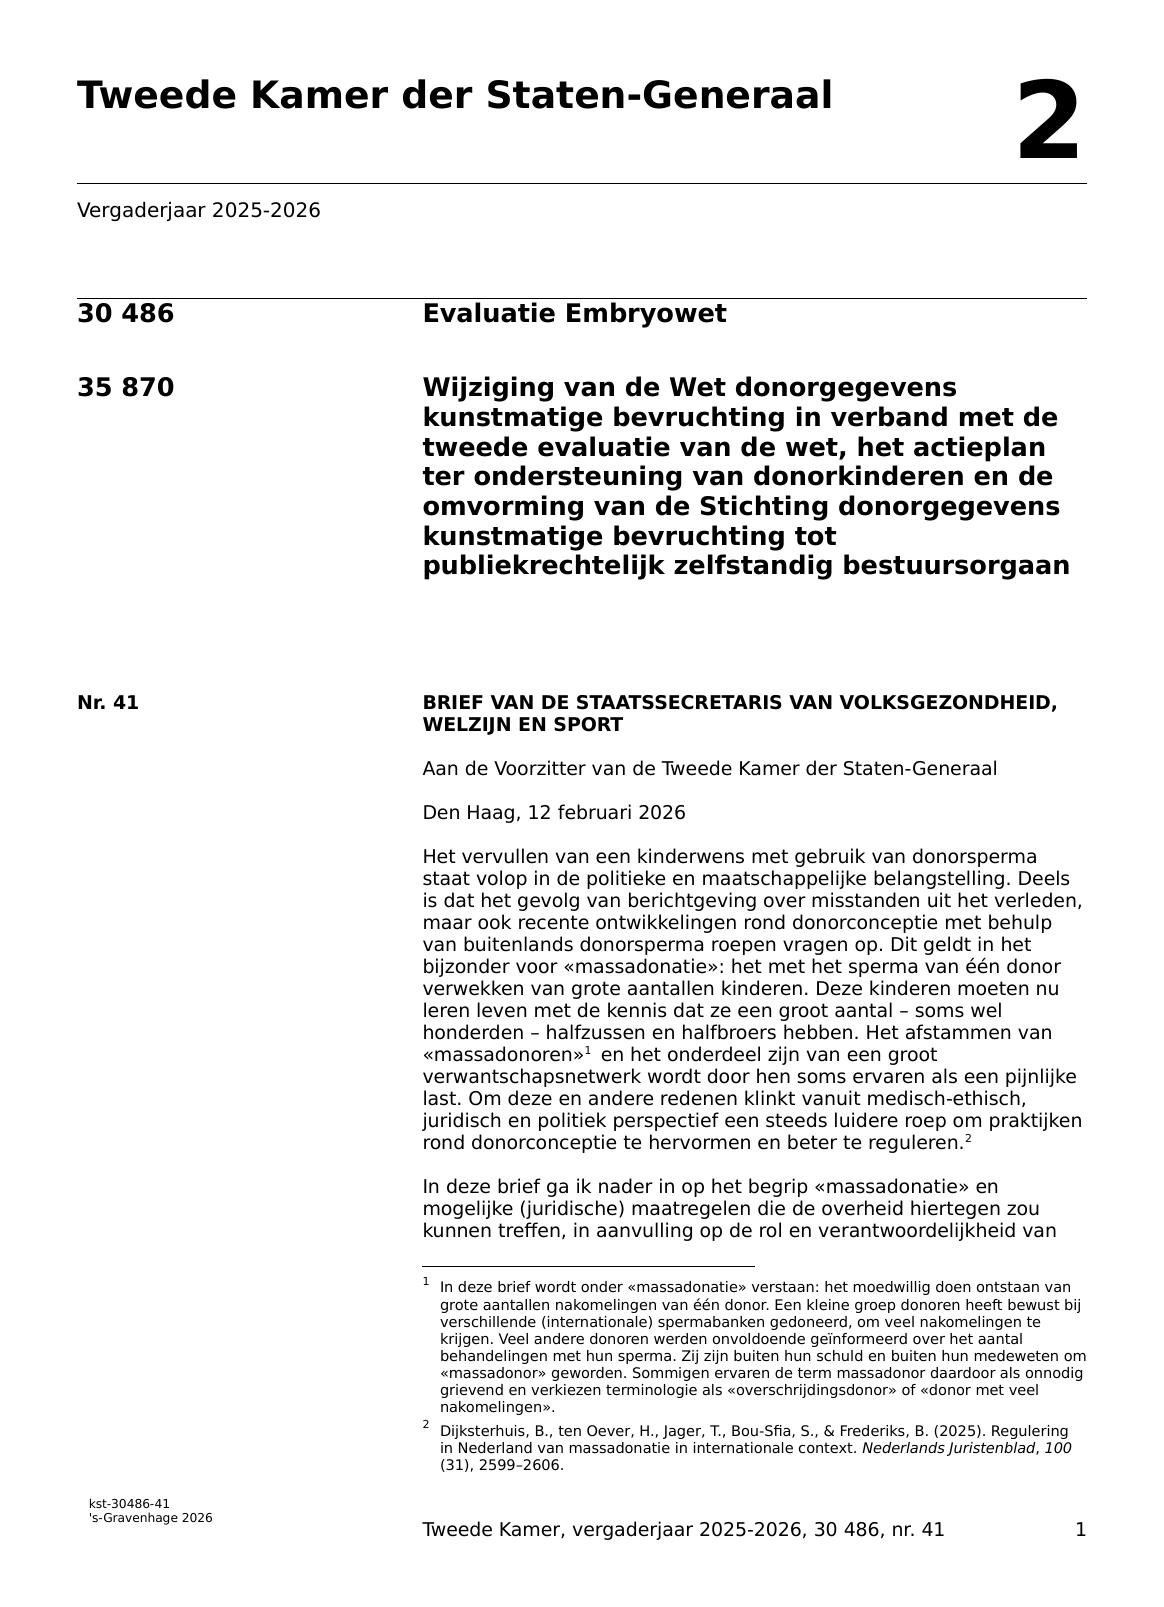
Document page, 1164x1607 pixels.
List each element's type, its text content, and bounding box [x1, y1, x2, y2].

text Het vervullen van een kinderwens met gebruik van donorsperma staat volop in de politieke en maatschappelijke belangstelling. Deels is dat het gevolg van berichtgeving over misstanden uit het verleden, maar ook recente ontwikkelingen rond donorconceptie met behulp van buitenlands donorsperma roepen vragen op. Dit geldt in het bijzonder voor «massadonatie»: het met het sperma van één donor verwekken van grote aantallen kinderen. Deze kinderen moeten nu leren leven met de kennis dat ze een groot aantal – soms wel honderden – halfzussen en halfbroers hebben. Het afstammen van «massadonoren» en het onderdeel zijn van een groot verwantschapsnetwerk wordt door hen soms ervaren als een pijnlijke last. Om deze en andere redenen klinkt vanuit medisch-ethisch, juridisch en politiek perspectief een steeds luidere roep om praktijken rond donorconceptie te hervormen en beter te reguleren. [422, 846, 1087, 1154]
table_header Tweede Kamer der Staten-Generaal [77, 59, 886, 183]
text In deze brief ga ik nader in op het begrip «massadonatie» en mogelijke (juridische) maatregelen die de overheid hiertegen zou kunnen treffen, in aanvulling op de rol en verantwoordelijkheid van [422, 1176, 1087, 1242]
table_cell Vergaderjaar 2025-2026 [77, 184, 1087, 298]
text Den Haag, 12 februari 2026 [422, 802, 1087, 824]
text 's-Gravenhage 2026 [88, 1511, 323, 1525]
text Aan de Voorzitter van de Tweede Kamer der Staten-Generaal [422, 758, 1087, 780]
subtitle 30 486 Evaluatie Embryowet [77, 299, 1087, 329]
table_header 2 [886, 59, 1087, 183]
text Dijksterhuis, B., ten Oever, H., Jager, T., Bou-Sfia, S., & Frederiks, B. (2025). Regulering in Nederland van massadonatie in internationale context. Nederlands Juristenblad, 100 (31), 2599–2606. [422, 1418, 1087, 1474]
subtitle Nr. 41 BRIEF VAN DE STAATSSECRETARIS VAN VOLKSGEZONDHEID, WELZIJN EN SPORT [77, 692, 1087, 736]
subtitle 35 870 Wijziging van de Wet donorgegevens kunstmatige bevruchting in verband met de tweede evaluatie van de wet, het actieplan ter ondersteuning van donorkinderen en de omvorming van de Stichting donorgegevens kunstmatige bevruchting tot publiekrechtelijk zelfstandig bestuursorgaan [77, 373, 1087, 581]
text kst-30486-41 [88, 1497, 323, 1511]
text In deze brief wordt onder «massadonatie» verstaan: het moedwillig doen ontstaan van grote aantallen nakomelingen van één donor. Een kleine groep donoren heeft bewust bij verschillende (internationale) spermabanken gedoneerd, om veel nakomelingen te krijgen. Veel andere donoren werden onvoldoende geïnformeerd over het aantal behandelingen met hun sperma. Zij zijn buiten hun schuld en buiten hun medeweten om «massadonor» geworden. Sommigen ervaren de term massadonor daardoor als onnodig grievend en verkiezen terminologie als «overschrijdingsdonor» of «donor met veel nakomelingen». [422, 1275, 1087, 1416]
